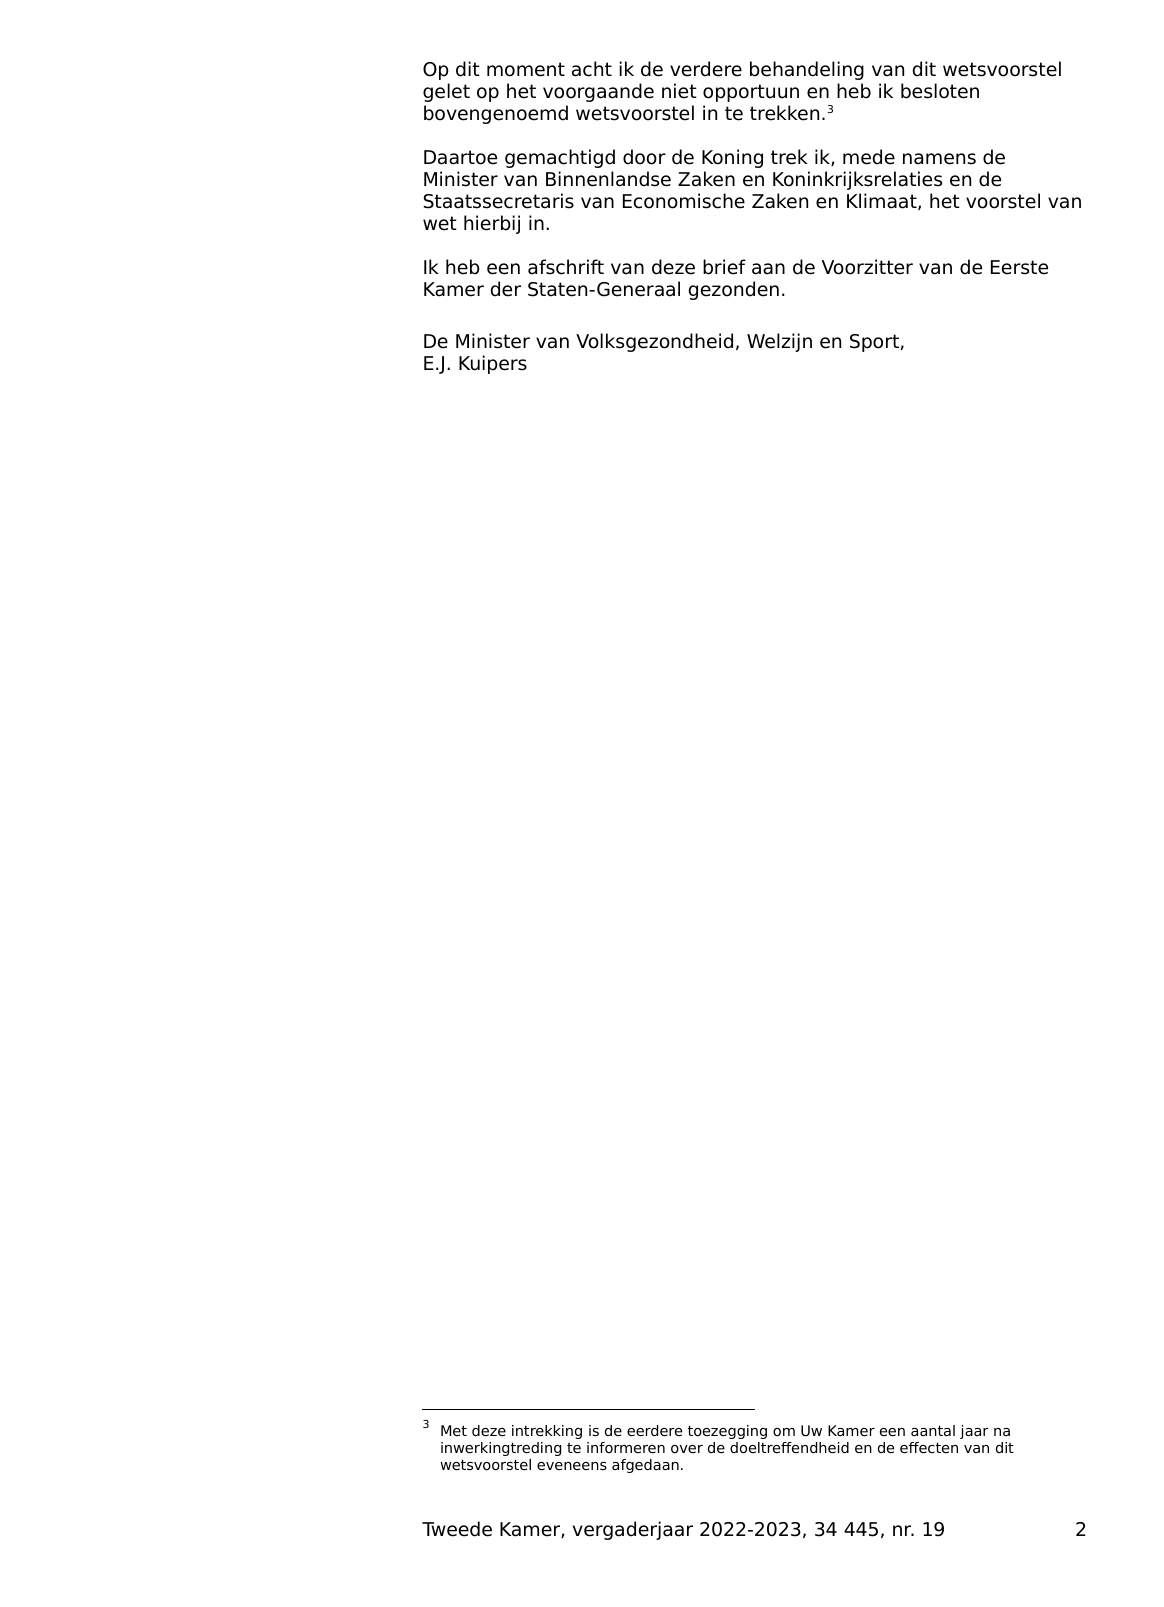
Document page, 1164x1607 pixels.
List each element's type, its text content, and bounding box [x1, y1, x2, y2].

text Ik heb een afschrift van deze brief aan de Voorzitter van de Eerste Kamer der Staten-Generaal gezonden. [422, 257, 1087, 301]
text Met deze intrekking is de eerdere toezegging om Uw Kamer een aantal jaar na inwerkingtreding te informeren over de doeltreffendheid en de effecten van dit wetsvoorstel eveneens afgedaan. [422, 1418, 1087, 1474]
text Daartoe gemachtigd door de Koning trek ik, mede namens de Minister van Binnenlandse Zaken en Koninkrijksrelaties en de Staatssecretaris van Economische Zaken en Klimaat, het voorstel van wet hierbij in. [422, 147, 1087, 235]
text De Minister van Volksgezondheid, Welzijn en Sport, E.J. Kuipers [422, 331, 1087, 375]
text Op dit moment acht ik de verdere behandeling van dit wetsvoorstel gelet op het voorgaande niet opportuun en heb ik besloten bovengenoemd wetsvoorstel in te trekken. [422, 59, 1087, 125]
